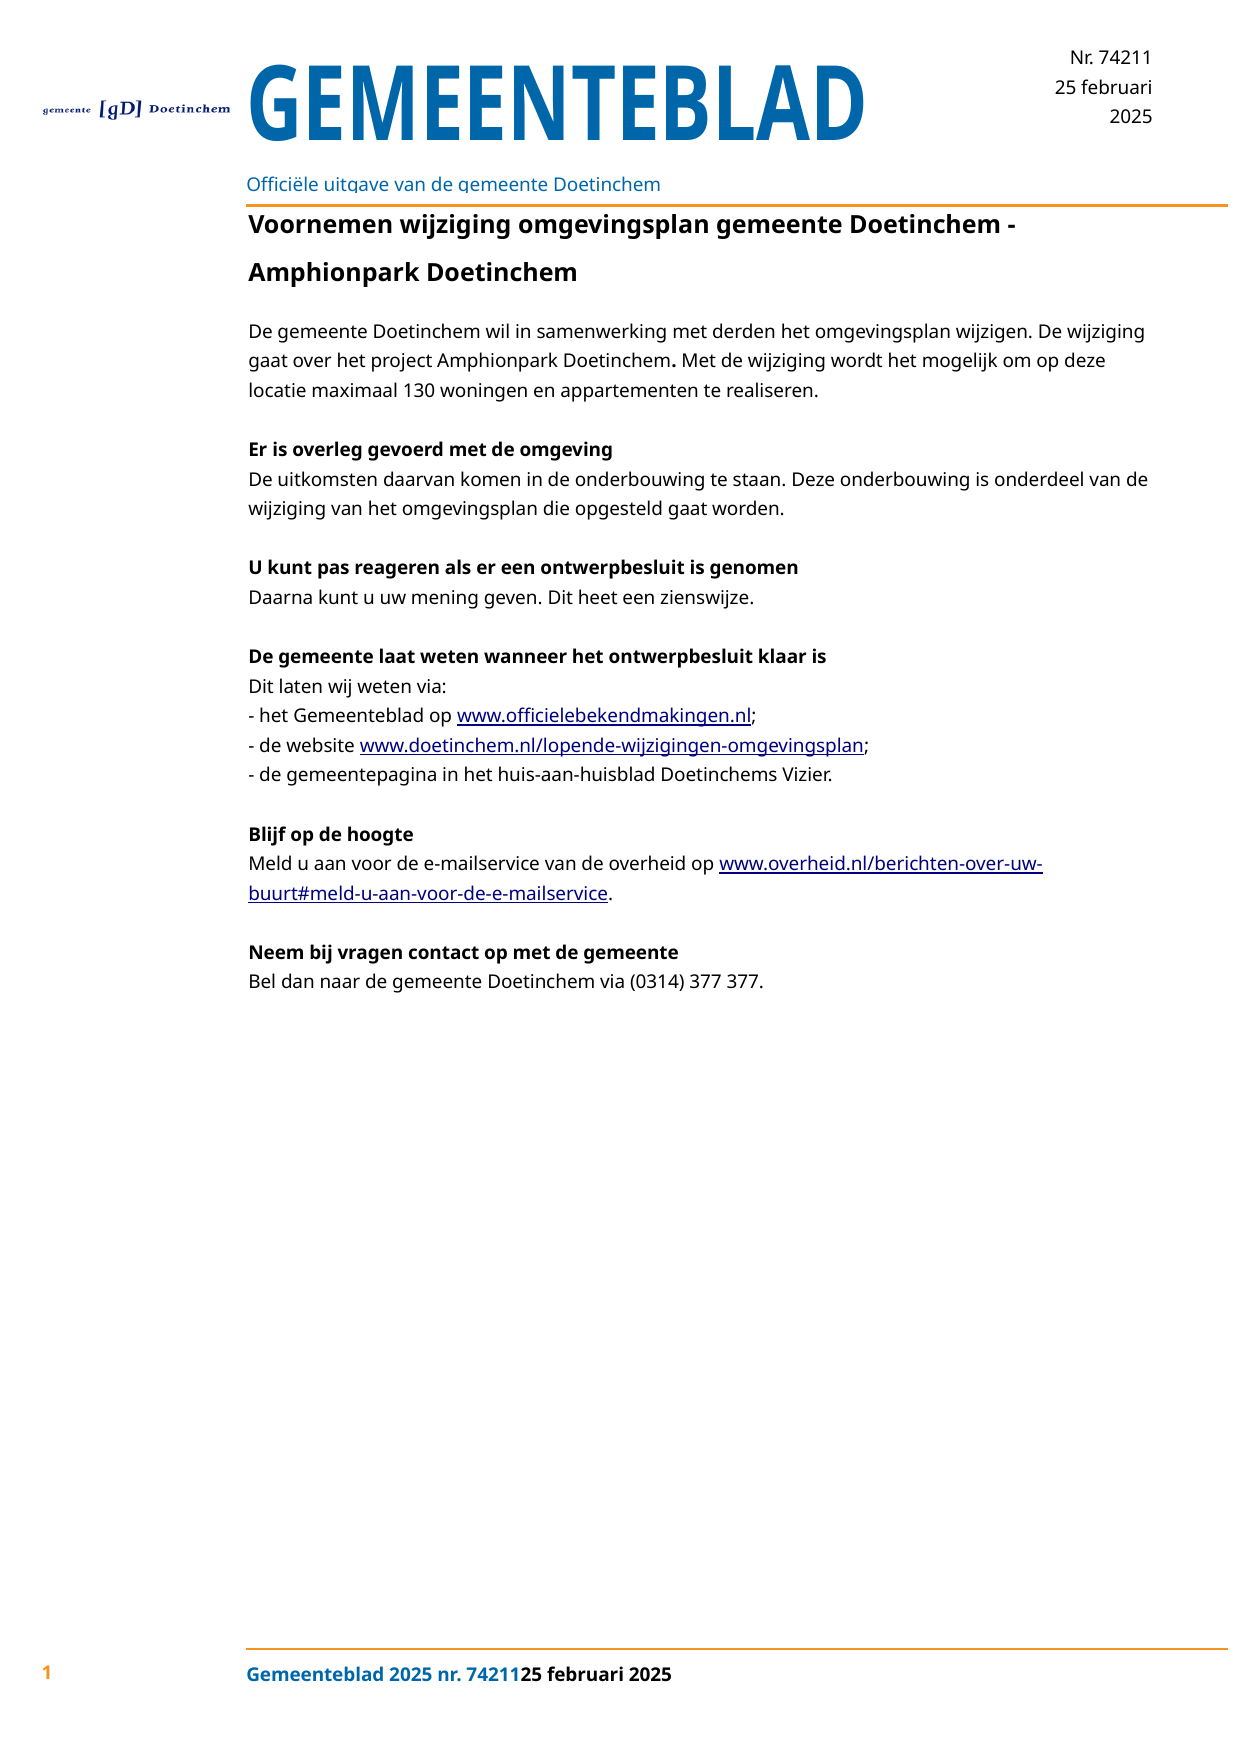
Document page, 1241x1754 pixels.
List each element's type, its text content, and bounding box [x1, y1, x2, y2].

text De gemeente Doetinchem wil in samenwerking met derden het omgevingsplan wijzigen. De wijziging gaat over het project Amphionpark Doetinchem. Met de wijziging wordt het mogelijk om op deze locatie maximaal 130 woningen en appartementen te realiseren. [248, 318, 1152, 403]
text Bel dan naar de gemeente Doetinchem via (0314) 377 377. [248, 969, 1152, 994]
text Neem bij vragen contact op met de gemeente [248, 939, 1152, 965]
text Daarna kunt u uw mening geven. Dit heet een zienswijze. [248, 584, 1152, 610]
picture [41, 47, 231, 172]
text Meld u aan voor de e-mailservice van de overheid op www.overheid.nl/berichten-over-uw-buurt#meld-u-aan-voor-de-e-mailservice. [248, 850, 1152, 906]
text - de gemeentepagina in het huis-aan-huisblad Doetinchems Vizier. [248, 762, 1152, 787]
text Er is overleg gevoerd met de omgeving [248, 436, 1152, 462]
text Dit laten wij weten via: [248, 673, 1152, 699]
text De gemeente laat weten wanneer het ontwerpbesluit klaar is [248, 643, 1152, 669]
text U kunt pas reageren als er een ontwerpbesluit is genomen [248, 554, 1152, 580]
text - de website www.doetinchem.nl/lopende-wijzigingen-omgevingsplan; [248, 732, 1152, 758]
text Blijf op de hoogte [248, 821, 1152, 847]
text De uitkomsten daarvan komen in de onderbouwing te staan. Deze onderbouwing is onderdeel van de wijziging van het omgevingsplan die opgesteld gaat worden. [248, 466, 1152, 521]
text - het Gemeenteblad op www.officielebekendmakingen.nl; [248, 702, 1152, 728]
text Voornemen wijziging omgevingsplan gemeente Doetinchem - Amphionpark Doetinchem [248, 207, 1152, 288]
